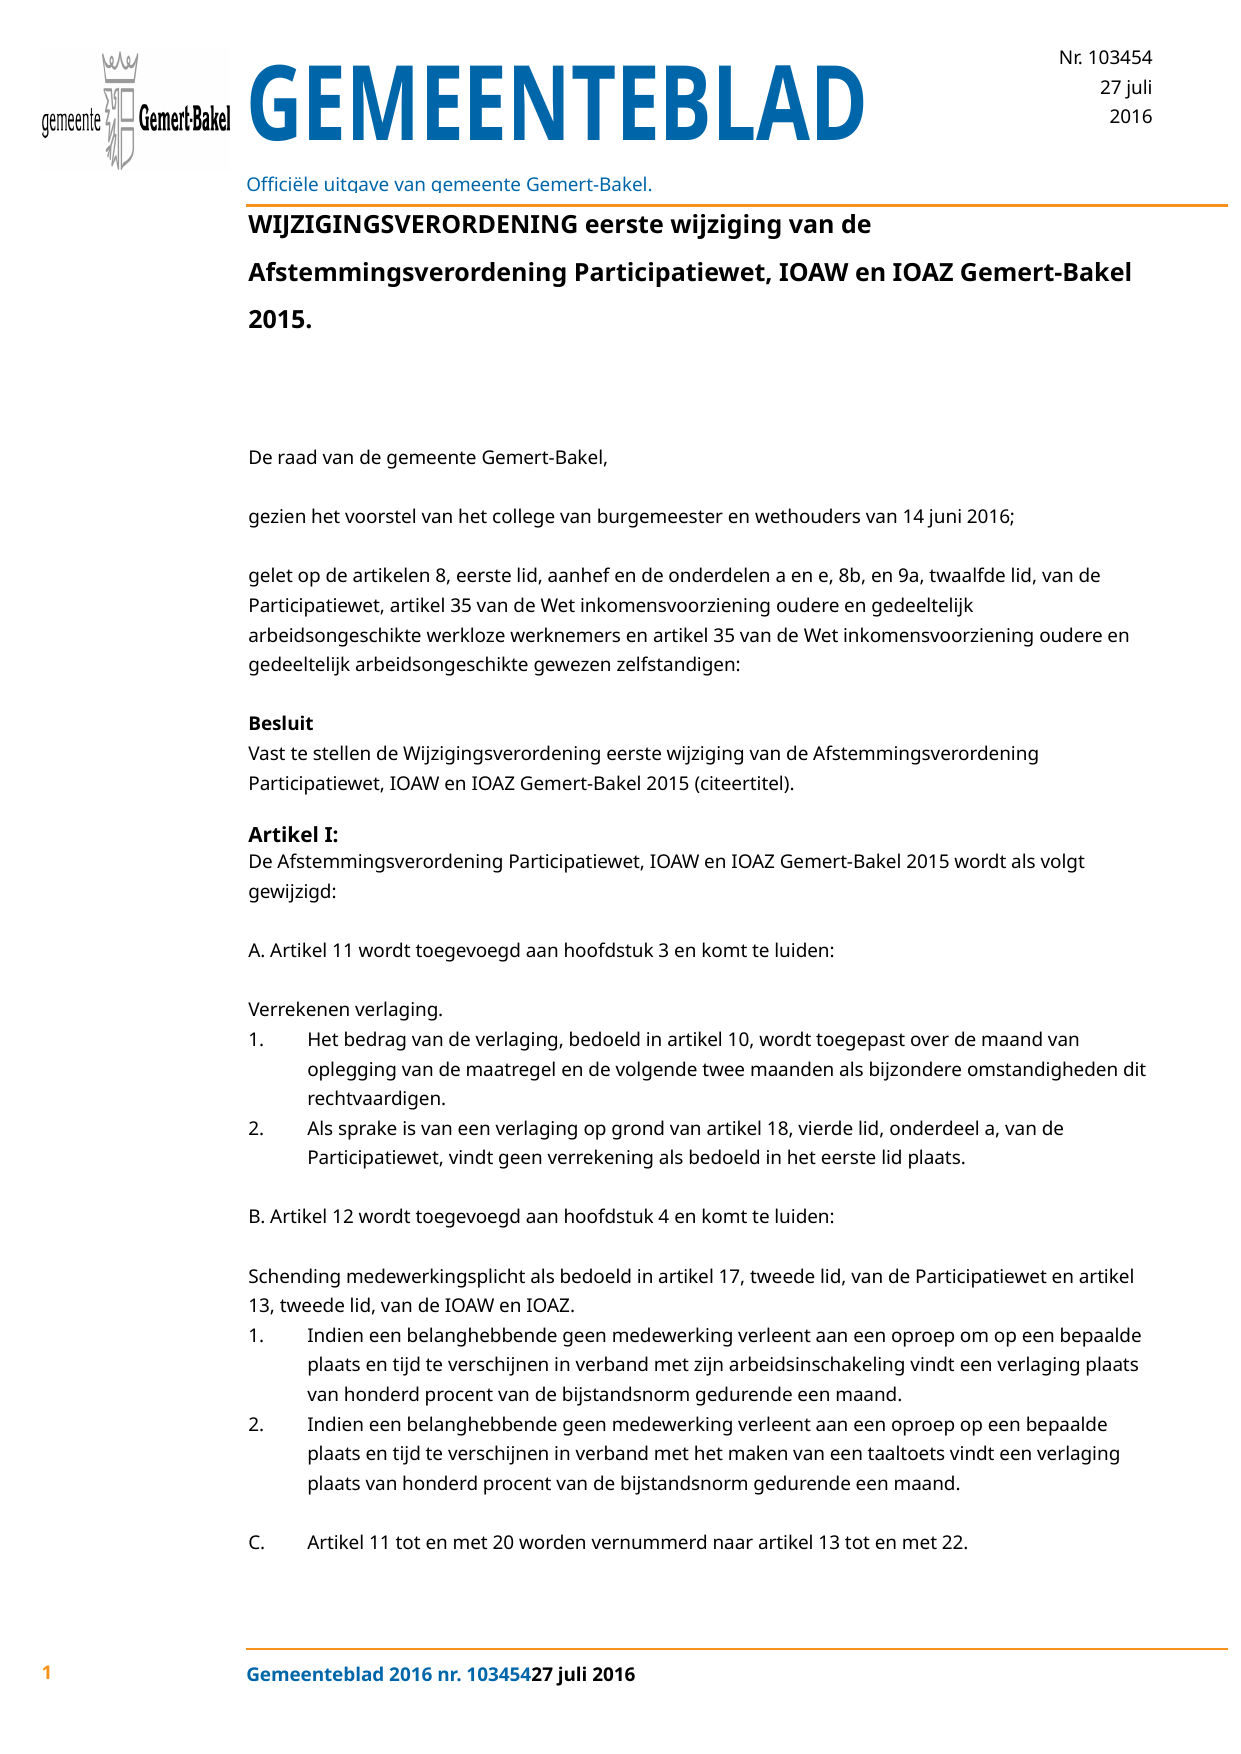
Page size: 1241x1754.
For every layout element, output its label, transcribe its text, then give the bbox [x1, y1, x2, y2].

text Schending medewerkingsplicht als bedoeld in artikel 17, tweede lid, van de Participatiewet en artikel 13, tweede lid, van de IOAW en IOAZ. [248, 1263, 1152, 1318]
text B. Artikel 12 wordt toegevoegd aan hoofdstuk 4 en komt te luiden: [248, 1204, 1152, 1229]
text De raad van de gemeente Gemert-Bakel, [248, 444, 1152, 470]
list Indien een belanghebbende geen medewerking verleent aan een oproep op een bepaalde plaats en tijd te verschijnen in verband met het maken van een taaltoets vindt een verlaging plaats van honderd procent van de bijstandsnorm gedurende een maand. [248, 1411, 1152, 1496]
text Verrekenen verlaging. [248, 997, 1152, 1022]
text gelet op de artikelen 8, eerste lid, aanhef en de onderdelen a en e, 8b, en 9a, twaalfde lid, van de Participatiewet, artikel 35 van de Wet inkomensvoorziening oudere en gedeeltelijk arbeidsongeschikte werkloze werknemers en artikel 35 van de Wet inkomensvoorziening oudere en gedeeltelijk arbeidsongeschikte gewezen zelfstandigen: [248, 563, 1152, 677]
list Het bedrag van de verlaging, bedoeld in artikel 10, wordt toegepast over de maand van oplegging van de maatregel en de volgende twee maanden als bijzondere omstandigheden dit rechtvaardigen. [248, 1026, 1152, 1111]
text gezien het voorstel van het college van burgemeester en wethouders van 14 juni 2016; [248, 503, 1152, 529]
picture [41, 47, 231, 172]
list Artikel 11 tot en met 20 worden vernummerd naar artikel 13 tot en met 22. [248, 1529, 1152, 1555]
list Indien een belanghebbende geen medewerking verleent aan een oproep om op een bepaalde plaats en tijd te verschijnen in verband met zijn arbeidsinschakeling vindt een verlaging plaats van honderd procent van de bijstandsnorm gedurende een maand. [248, 1322, 1152, 1407]
text Vast te stellen de Wijzigingsverordening eerste wijziging van de Afstemmingsverordening Participatiewet, IOAW en IOAZ Gemert-Bakel 2015 (citeertitel). [248, 740, 1152, 796]
text Besluit [248, 711, 1152, 736]
text WIJZIGINGSVERORDENING eerste wijziging van de Afstemmingsverordening Participatiewet, IOAW en IOAZ Gemert-Bakel 2015. [248, 207, 1152, 336]
text De Afstemmingsverordening Participatiewet, IOAW en IOAZ Gemert-Bakel 2015 wordt als volgt gewijzigd: [248, 849, 1152, 904]
text Artikel I: [248, 820, 1152, 849]
list Als sprake is van een verlaging op grond van artikel 18, vierde lid, onderdeel a, van de Participatiewet, vindt geen verrekening als bedoeld in het eerste lid plaats. [248, 1115, 1152, 1170]
text A. Artikel 11 wordt toegevoegd aan hoofdstuk 3 en komt te luiden: [248, 937, 1152, 963]
